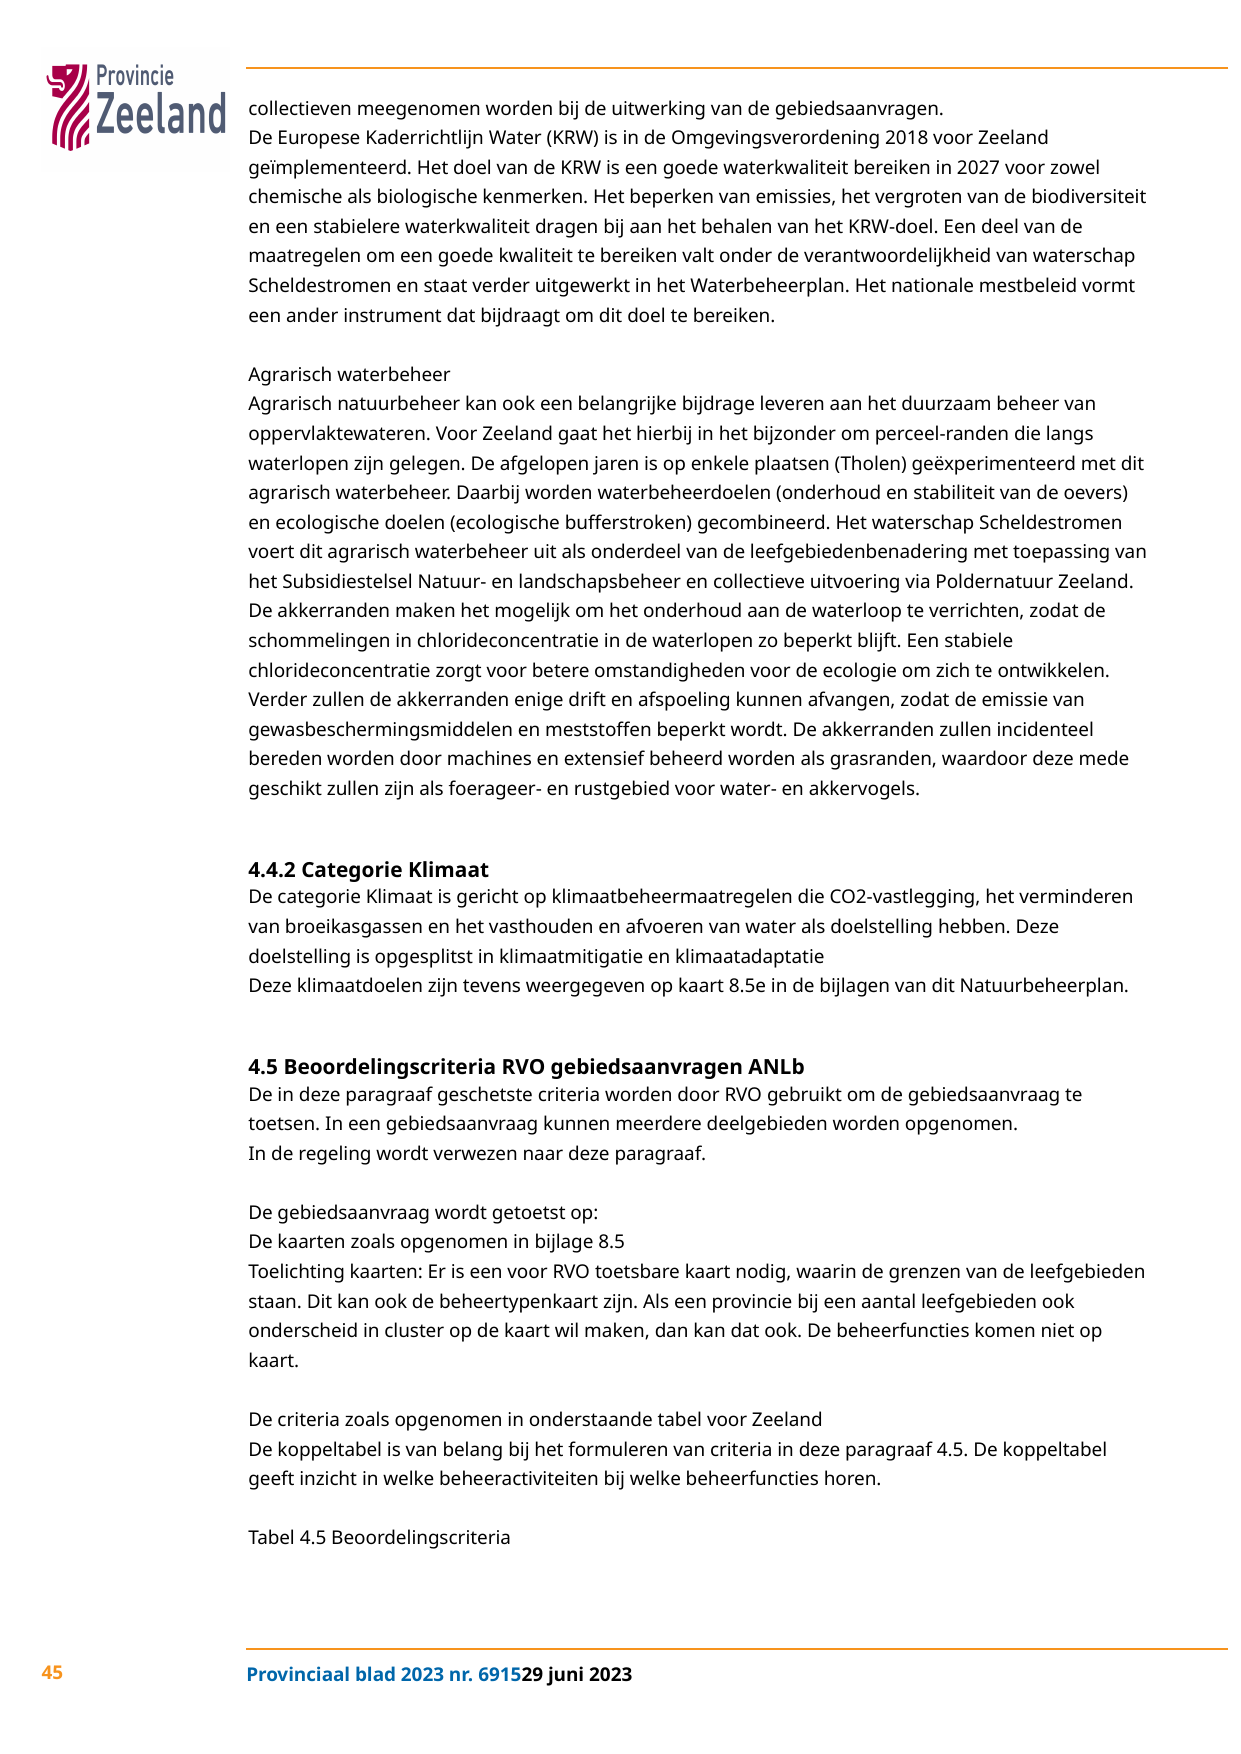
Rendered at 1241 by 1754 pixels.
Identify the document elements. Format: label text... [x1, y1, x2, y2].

picture [41, 47, 231, 172]
text De kaarten zoals opgenomen in bijlage 8.5 [248, 1229, 1152, 1254]
text collectieven meegenomen worden bij de uitwerking van de gebiedsaanvragen. [248, 95, 1152, 121]
text Tabel 4.5 Beoordelingscriteria [248, 1524, 1152, 1550]
text Agrarisch natuurbeheer kan ook een belangrijke bijdrage leveren aan het duurzaam beheer van oppervlaktewateren. Voor Zeeland gaat het hierbij in het bijzonder om perceel-randen die langs waterlopen zijn gelegen. De afgelopen jaren is op enkele plaatsen (Tholen) geëxperimenteerd met dit agrarisch waterbeheer. Daarbij worden waterbeheerdoelen (onderhoud en stabiliteit van de oevers) en ecologische doelen (ecologische bufferstroken) gecombineerd. Het waterschap Scheldestromen voert dit agrarisch waterbeheer uit als onderdeel van de leefgebiedenbenadering met toepassing van het Subsidiestelsel Natuur- en landschapsbeheer en collectieve uitvoering via Poldernatuur Zeeland. De akkerranden maken het mogelijk om het onderhoud aan de waterloop te verrichten, zodat de schommelingen in chlorideconcentratie in de waterlopen zo beperkt blijft. Een stabiele chlorideconcentratie zorgt voor betere omstandigheden voor de ecologie om zich te ontwikkelen. Verder zullen de akkerranden enige drift en afspoeling kunnen afvangen, zodat de emissie van gewasbeschermingsmiddelen en meststoffen beperkt wordt. De akkerranden zullen incidenteel bereden worden door machines en extensief beheerd worden als grasranden, waardoor deze mede geschikt zullen zijn als foerageer- en rustgebied voor water- en akkervogels. [248, 391, 1152, 801]
text De categorie Klimaat is gericht op klimaatbeheermaatregelen die CO2-vastlegging, het verminderen van broeikasgassen en het vasthouden en afvoeren van water als doelstelling hebben. Deze doelstelling is opgesplitst in klimaatmitigatie en klimaatadaptatie [248, 884, 1152, 968]
text De criteria zoals opgenomen in onderstaande tabel voor Zeeland [248, 1406, 1152, 1432]
text Toelichting kaarten: Er is een voor RVO toetsbare kaart nodig, waarin de grenzen van de leefgebieden staan. Dit kan ook de beheertypenkaart zijn. Als een provincie bij een aantal leefgebieden ook onderscheid in cluster op de kaart wil maken, dan kan dat ook. De beheerfuncties komen niet op kaart. [248, 1258, 1152, 1373]
text Deze klimaatdoelen zijn tevens weergegeven op kaart 8.5e in de bijlagen van dit Natuurbeheerplan. [248, 972, 1152, 998]
text In de regeling wordt verwezen naar deze paragraaf. [248, 1140, 1152, 1166]
text De gebiedsaanvraag wordt getoetst op: [248, 1199, 1152, 1225]
text Agrarisch waterbeheer [248, 361, 1152, 387]
text De Europese Kaderrichtlijn Water (KRW) is in de Omgevingsverordening 2018 voor Zeeland geïmplementeerd. Het doel van de KRW is een goede waterkwaliteit bereiken in 2027 voor zowel chemische als biologische kenmerken. Het beperken van emissies, het vergroten van de biodiversiteit en een stabielere waterkwaliteit dragen bij aan het behalen van het KRW-doel. Een deel van de maatregelen om een goede kwaliteit te bereiken valt onder de verantwoordelijkheid van waterschap Scheldestromen en staat verder uitgewerkt in het Waterbeheerplan. Het nationale mestbeleid vormt een ander instrument dat bijdraagt om dit doel te bereiken. [248, 124, 1152, 328]
text 4.4.2 Categorie Klimaat [248, 855, 1152, 884]
text De koppeltabel is van belang bij het formuleren van criteria in deze paragraaf 4.5. De koppeltabel geeft inzicht in welke beheeractiviteiten bij welke beheerfuncties horen. [248, 1436, 1152, 1491]
text 4.5 Beoordelingscriteria RVO gebiedsaanvragen ANLb [248, 1052, 1152, 1081]
text De in deze paragraaf geschetste criteria worden door RVO gebruikt om de gebiedsaanvraag te toetsen. In een gebiedsaanvraag kunnen meerdere deelgebieden worden opgenomen. [248, 1081, 1152, 1136]
